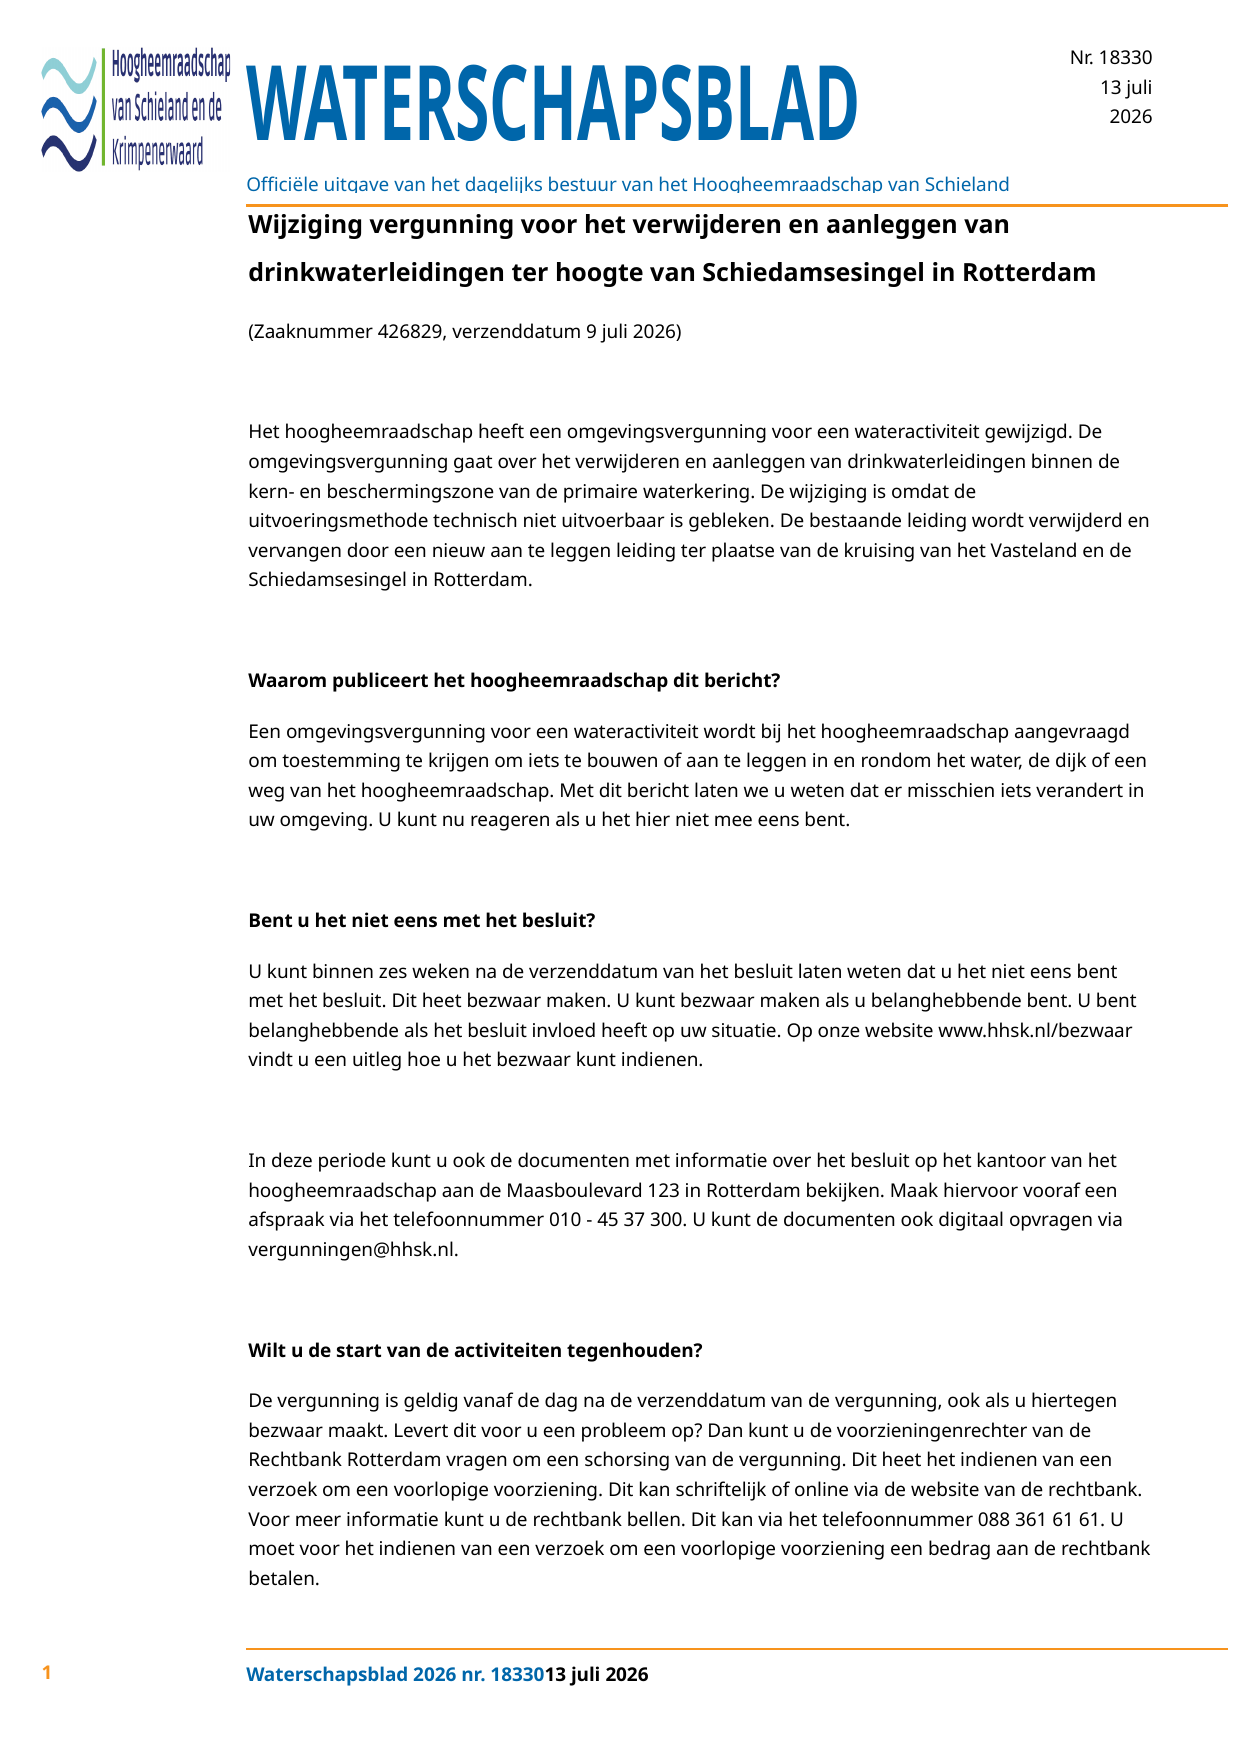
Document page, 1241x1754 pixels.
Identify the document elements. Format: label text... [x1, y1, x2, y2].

text U kunt binnen zes weken na de verzenddatum van het besluit laten weten dat u het niet eens bent met het besluit. Dit heet bezwaar maken. U kunt bezwaar maken als u belanghebbende bent. U bent belanghebbende als het besluit invloed heeft op uw situatie. Op onze website www.hhsk.nl/bezwaar vindt u een uitleg hoe u het bezwaar kunt indienen. [248, 958, 1152, 1072]
text Het hoogheemraadschap heeft een omgevingsvergunning voor een wateractiviteit gewijzigd. De omgevingsvergunning gaat over het verwijderen en aanleggen van drinkwaterleidingen binnen de kern- en beschermingszone van de primaire waterkering. De wijziging is omdat de uitvoeringsmethode technisch niet uitvoerbaar is gebleken. De bestaande leiding wordt verwijderd en vervangen door een nieuw aan te leggen leiding ter plaatse van de kruising van het Vasteland en de Schiedamsesingel in Rotterdam. [248, 419, 1152, 592]
text Een omgevingsvergunning voor een wateractiviteit wordt bij het hoogheemraadschap aangevraagd om toestemming te krijgen om iets te bouwen of aan te leggen in en rondom het water, de dijk of een weg van het hoogheemraadschap. Met dit bericht laten we u weten dat er misschien iets verandert in uw omgeving. U kunt nu reageren als u het hier niet mee eens bent. [248, 718, 1152, 832]
text Waarom publiceert het hoogheemraadschap dit bericht? [248, 667, 1152, 693]
text Wilt u de start van de activiteiten tegenhouden? [248, 1337, 1152, 1363]
text De vergunning is geldig vanaf de dag na de verzenddatum van de vergunning, ook als u hiertegen bezwaar maakt. Levert dit voor u een probleem op? Dan kunt u de voorzieningenrechter van de Rechtbank Rotterdam vragen om een schorsing van de vergunning. Dit heet het indienen van een verzoek om een voorlopige voorziening. Dit kan schriftelijk of online via de website van de rechtbank. Voor meer informatie kunt u de rechtbank bellen. Dit kan via het telefoonnummer 088 361 61 61. U moet voor het indienen van een verzoek om een voorlopige voorziening een bedrag aan de rechtbank betalen. [248, 1387, 1152, 1591]
text Wijziging vergunning voor het verwijderen en aanleggen van drinkwaterleidingen ter hoogte van Schiedamsesingel in Rotterdam [248, 207, 1152, 288]
text (Zaaknummer 426829, verzenddatum 9 juli 2026) [248, 318, 1152, 344]
text In deze periode kunt u ook de documenten met informatie over het besluit op het kantoor van het hoogheemraadschap aan de Maasboulevard 123 in Rotterdam bekijken. Maak hiervoor vooraf een afspraak via het telefoonnummer 010 - 45 37 300. U kunt de documenten ook digitaal opvragen via vergunningen@hhsk.nl. [248, 1147, 1152, 1262]
picture [41, 47, 231, 172]
text Bent u het niet eens met het besluit? [248, 907, 1152, 933]
